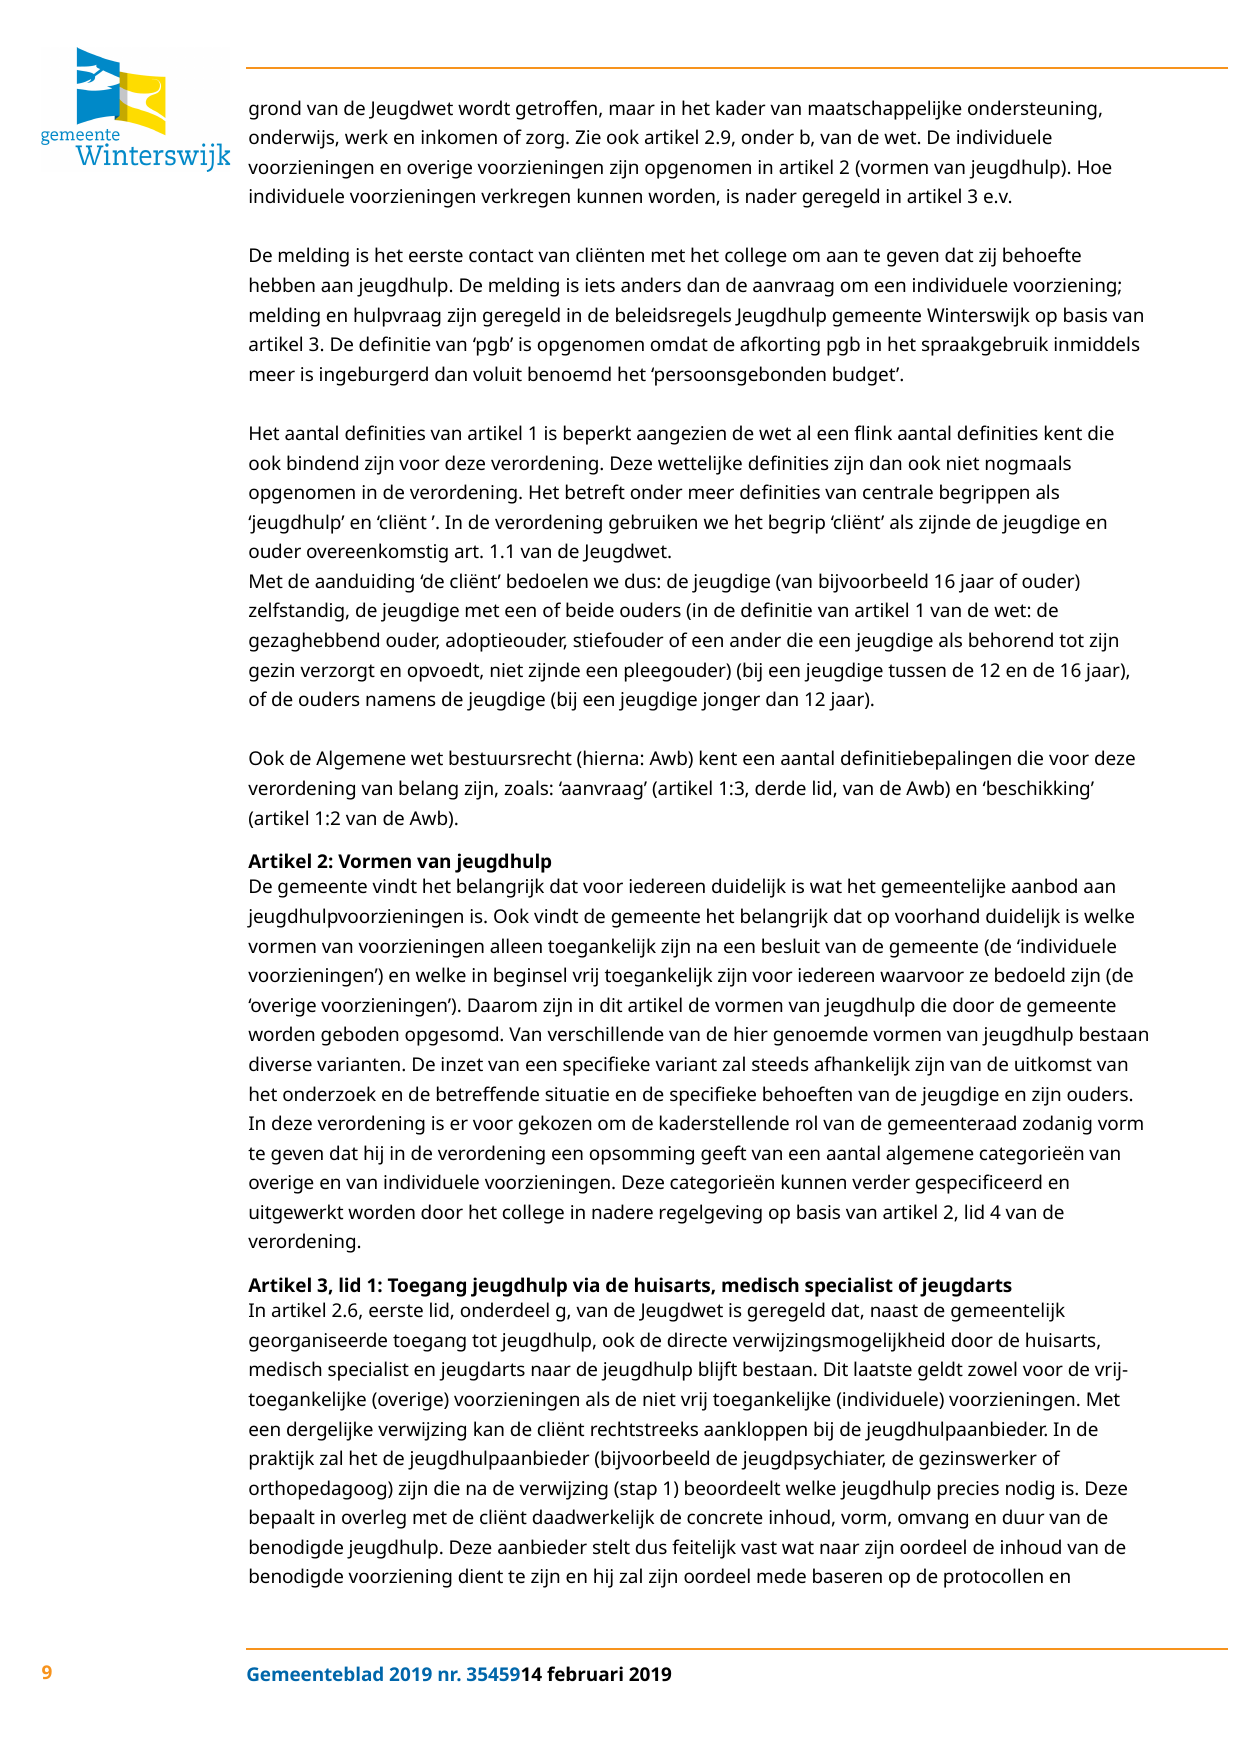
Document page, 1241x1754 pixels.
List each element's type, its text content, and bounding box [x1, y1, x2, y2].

text Artikel 2: Vormen van jeugdhulp [248, 848, 1152, 874]
text De melding is het eerste contact van cliënten met het college om aan te geven dat zij behoefte hebben aan jeugdhulp. De melding is iets anders dan de aanvraag om een individuele voorziening; melding en hulpvraag zijn geregeld in de beleidsregels Jeugdhulp gemeente Winterswijk op basis van artikel 3. De definitie van ‘pgb’ is opgenomen omdat de afkorting pgb in het spraakgebruik inmiddels meer is ingeburgerd dan voluit benoemd het ‘persoonsgebonden budget’. [248, 243, 1152, 387]
picture [41, 47, 231, 172]
text Artikel 3, lid 1: Toegang jeugdhulp via de huisarts, medisch specialist of jeugdarts [248, 1272, 1152, 1297]
text Met de aanduiding ‘de cliënt’ bedoelen we dus: de jeugdige (van bijvoorbeeld 16 jaar of ouder) zelfstandig, de jeugdige met een of beide ouders (in de definitie van artikel 1 van de wet: de gezaghebbend ouder, adoptieouder, stiefouder of een ander die een jeugdige als behorend tot zijn gezin verzorgt en opvoedt, niet zijnde een pleegouder) (bij een jeugdige tussen de 12 en de 16 jaar), of de ouders namens de jeugdige (bij een jeugdige jonger dan 12 jaar). [248, 568, 1152, 712]
text Het aantal definities van artikel 1 is beperkt aangezien de wet al een flink aantal definities kent die ook bindend zijn voor deze verordening. Deze wettelijke definities zijn dan ook niet nogmaals opgenomen in de verordening. Het betreft onder meer definities van centrale begrippen als ‘jeugdhulp’ en ‘cliënt ’. In de verordening gebruiken we het begrip ‘cliënt’ als zijnde de jeugdige en ouder overeenkomstig art. 1.1 van de Jeugdwet. [248, 420, 1152, 564]
text grond van de Jeugdwet wordt getroffen, maar in het kader van maatschappelijke ondersteuning, onderwijs, werk en inkomen of zorg. Zie ook artikel 2.9, onder b, van de wet. De individuele voorzieningen en overige voorzieningen zijn opgenomen in artikel 2 (vormen van jeugdhulp). Hoe individuele voorzieningen verkregen kunnen worden, is nader geregeld in artikel 3 e.v. [248, 95, 1152, 209]
text De gemeente vindt het belangrijk dat voor iedereen duidelijk is wat het gemeentelijke aanbod aan jeugdhulpvoorzieningen is. Ook vindt de gemeente het belangrijk dat op voorhand duidelijk is welke vormen van voorzieningen alleen toegankelijk zijn na een besluit van de gemeente (de ‘individuele voorzieningen’) en welke in beginsel vrij toegankelijk zijn voor iedereen waarvoor ze bedoeld zijn (de ‘overige voorzieningen’). Daarom zijn in dit artikel de vormen van jeugdhulp die door de gemeente worden geboden opgesomd. Van verschillende van de hier genoemde vormen van jeugdhulp bestaan diverse varianten. De inzet van een specifieke variant zal steeds afhankelijk zijn van de uitkomst van het onderzoek en de betreffende situatie en de specifieke behoeften van de jeugdige en zijn ouders. [248, 874, 1152, 1106]
text In artikel 2.6, eerste lid, onderdeel g, van de Jeugdwet is geregeld dat, naast de gemeentelijk georganiseerde toegang tot jeugdhulp, ook de directe verwijzingsmogelijkheid door de huisarts, medisch specialist en jeugdarts naar de jeugdhulp blijft bestaan. Dit laatste geldt zowel voor de vrij-toegankelijke (overige) voorzieningen als de niet vrij toegankelijke (individuele) voorzieningen. Met een dergelijke verwijzing kan de cliënt rechtstreeks aankloppen bij de jeugdhulpaanbieder. In de praktijk zal het de jeugdhulpaanbieder (bijvoorbeeld de jeugdpsychiater, de gezinswerker of orthopedagoog) zijn die na de verwijzing (stap 1) beoordeelt welke jeugdhulp precies nodig is. Deze bepaalt in overleg met de cliënt daadwerkelijk de concrete inhoud, vorm, omvang en duur van de benodigde jeugdhulp. Deze aanbieder stelt dus feitelijk vast wat naar zijn oordeel de inhoud van de benodigde voorziening dient te zijn en hij zal zijn oordeel mede baseren op de protocollen en [248, 1297, 1152, 1589]
text In deze verordening is er voor gekozen om de kaderstellende rol van de gemeenteraad zodanig vorm te geven dat hij in de verordening een opsomming geeft van een aantal algemene categorieën van overige en van individuele voorzieningen. Deze categorieën kunnen verder gespecificeerd en uitgewerkt worden door het college in nadere regelgeving op basis van artikel 2, lid 4 van de verordening. [248, 1110, 1152, 1254]
picture [225, 153, 231, 162]
text Ook de Algemene wet bestuursrecht (hierna: Awb) kent een aantal definitiebepalingen die voor deze verordening van belang zijn, zoals: ‘aanvraag’ (artikel 1:3, derde lid, van de Awb) en ‘beschikking’ (artikel 1:2 van de Awb). [248, 746, 1152, 831]
